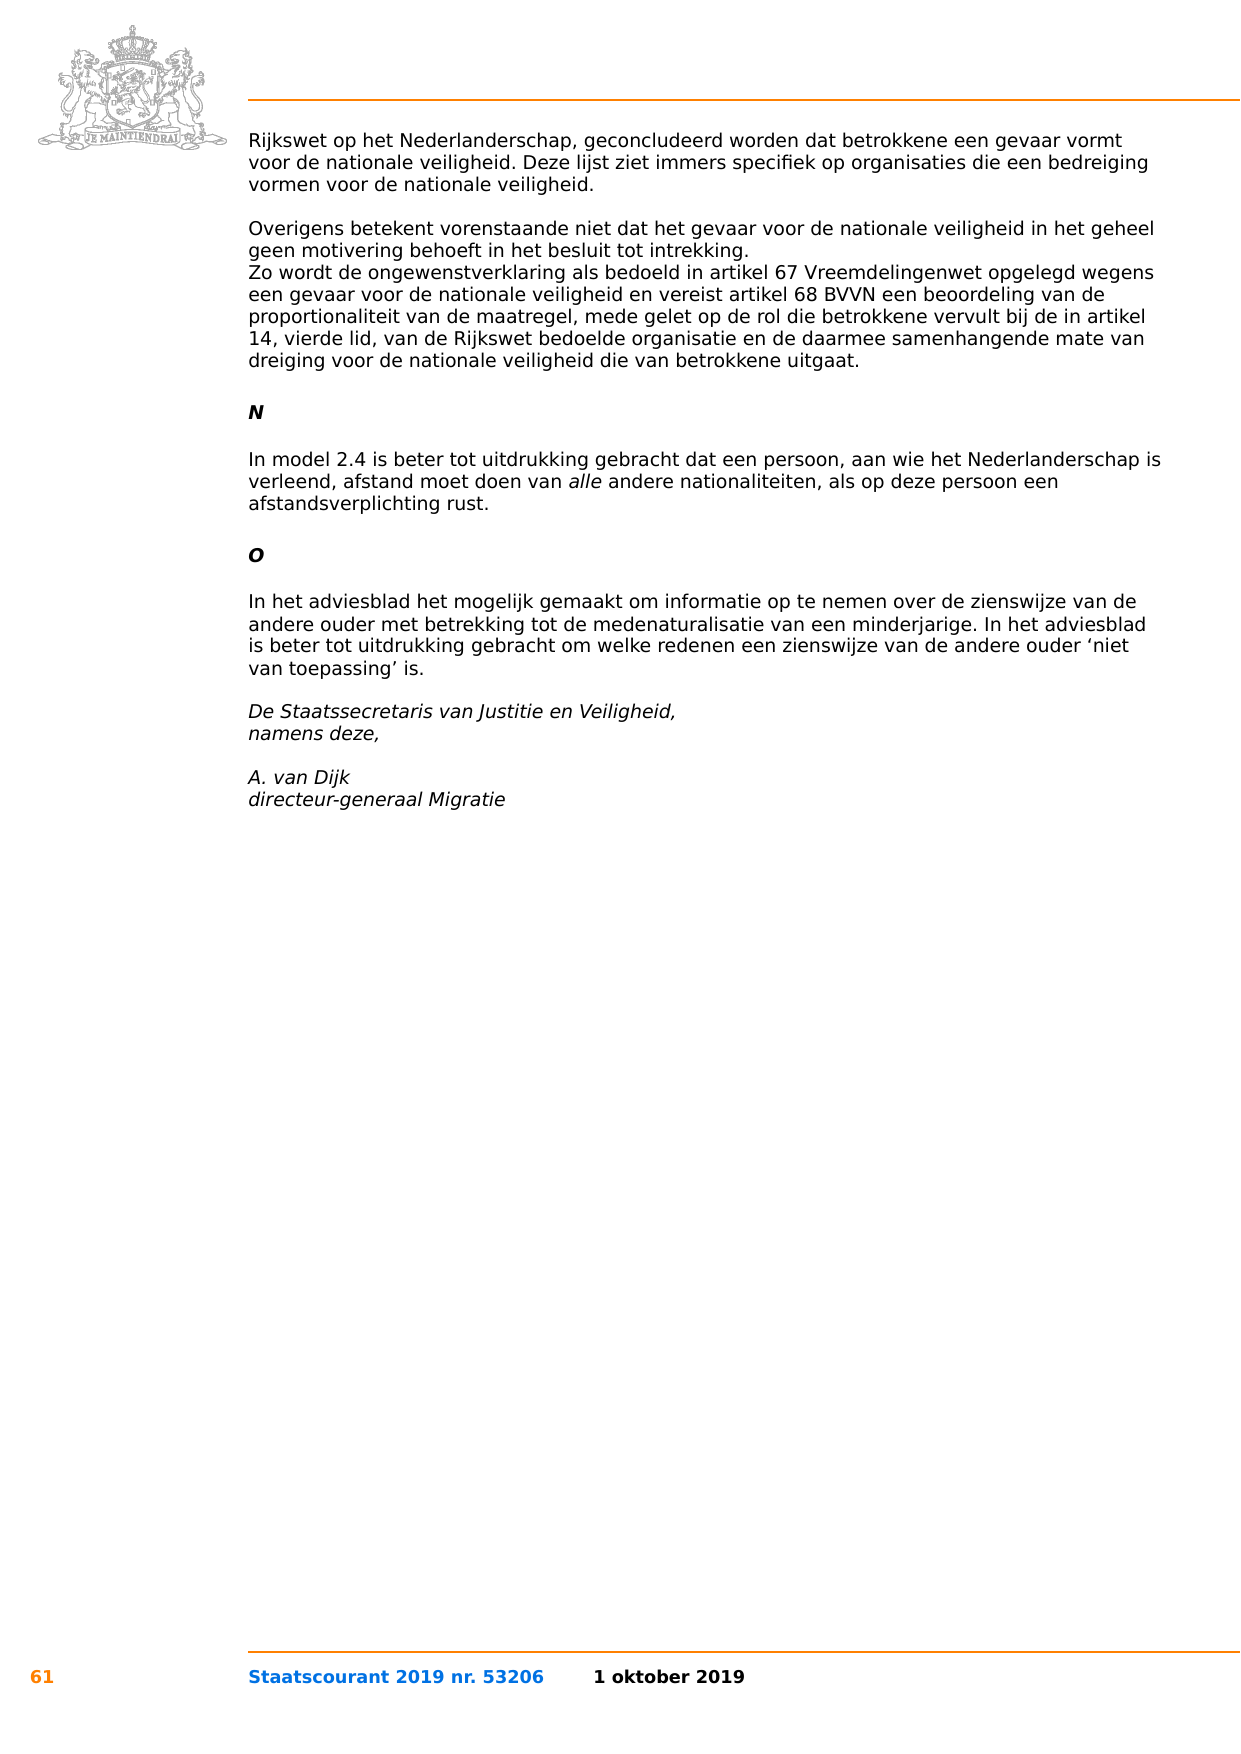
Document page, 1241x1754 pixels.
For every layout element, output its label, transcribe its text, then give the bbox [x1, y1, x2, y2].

text Zo wordt de ongewenstverklaring als bedoeld in artikel 67 Vreemdelingenwet opgelegd wegens een gevaar voor de nationale veiligheid en vereist artikel 68 BVVN een beoordeling van de proportionaliteit van de maatregel, mede gelet op de rol die betrokkene vervult bij de in artikel 14, vierde lid, van de Rijkswet bedoelde organisatie en de daarmee samenhangende mate van dreiging voor de nationale veiligheid die van betrokkene uitgaat. [248, 262, 1163, 372]
text Rijkswet op het Nederlanderschap, geconcludeerd worden dat betrokkene een gevaar vormt voor de nationale veiligheid. Deze lijst ziet immers specifiek op organisaties die een bedreiging vormen voor de nationale veiligheid. [248, 130, 1163, 196]
picture [38, 25, 227, 150]
subtitle O [248, 544, 1163, 566]
text In model 2.4 is beter tot uitdrukking gebracht dat een persoon, aan wie het Nederlanderschap is verleend, afstand moet doen van alle andere nationaliteiten, als op deze persoon een afstandsverplichting rust. [248, 448, 1163, 514]
subtitle N [248, 402, 1163, 423]
text De Staatssecretaris van Justitie en Veiligheid, namens deze, A. van Dijk directeur-generaal Migratie [248, 701, 1163, 811]
text Overigens betekent vorenstaande niet dat het gevaar voor de nationale veiligheid in het geheel geen motivering behoeft in het besluit tot intrekking. [248, 218, 1163, 262]
text In het adviesblad het mogelijk gemaakt om informatie op te nemen over de zienswijze van de andere ouder met betrekking tot de medenaturalisatie van een minderjarige. In het adviesblad is beter tot uitdrukking gebracht om welke redenen een zienswijze van de andere ouder ‘niet van toepassing’ is. [248, 591, 1163, 679]
